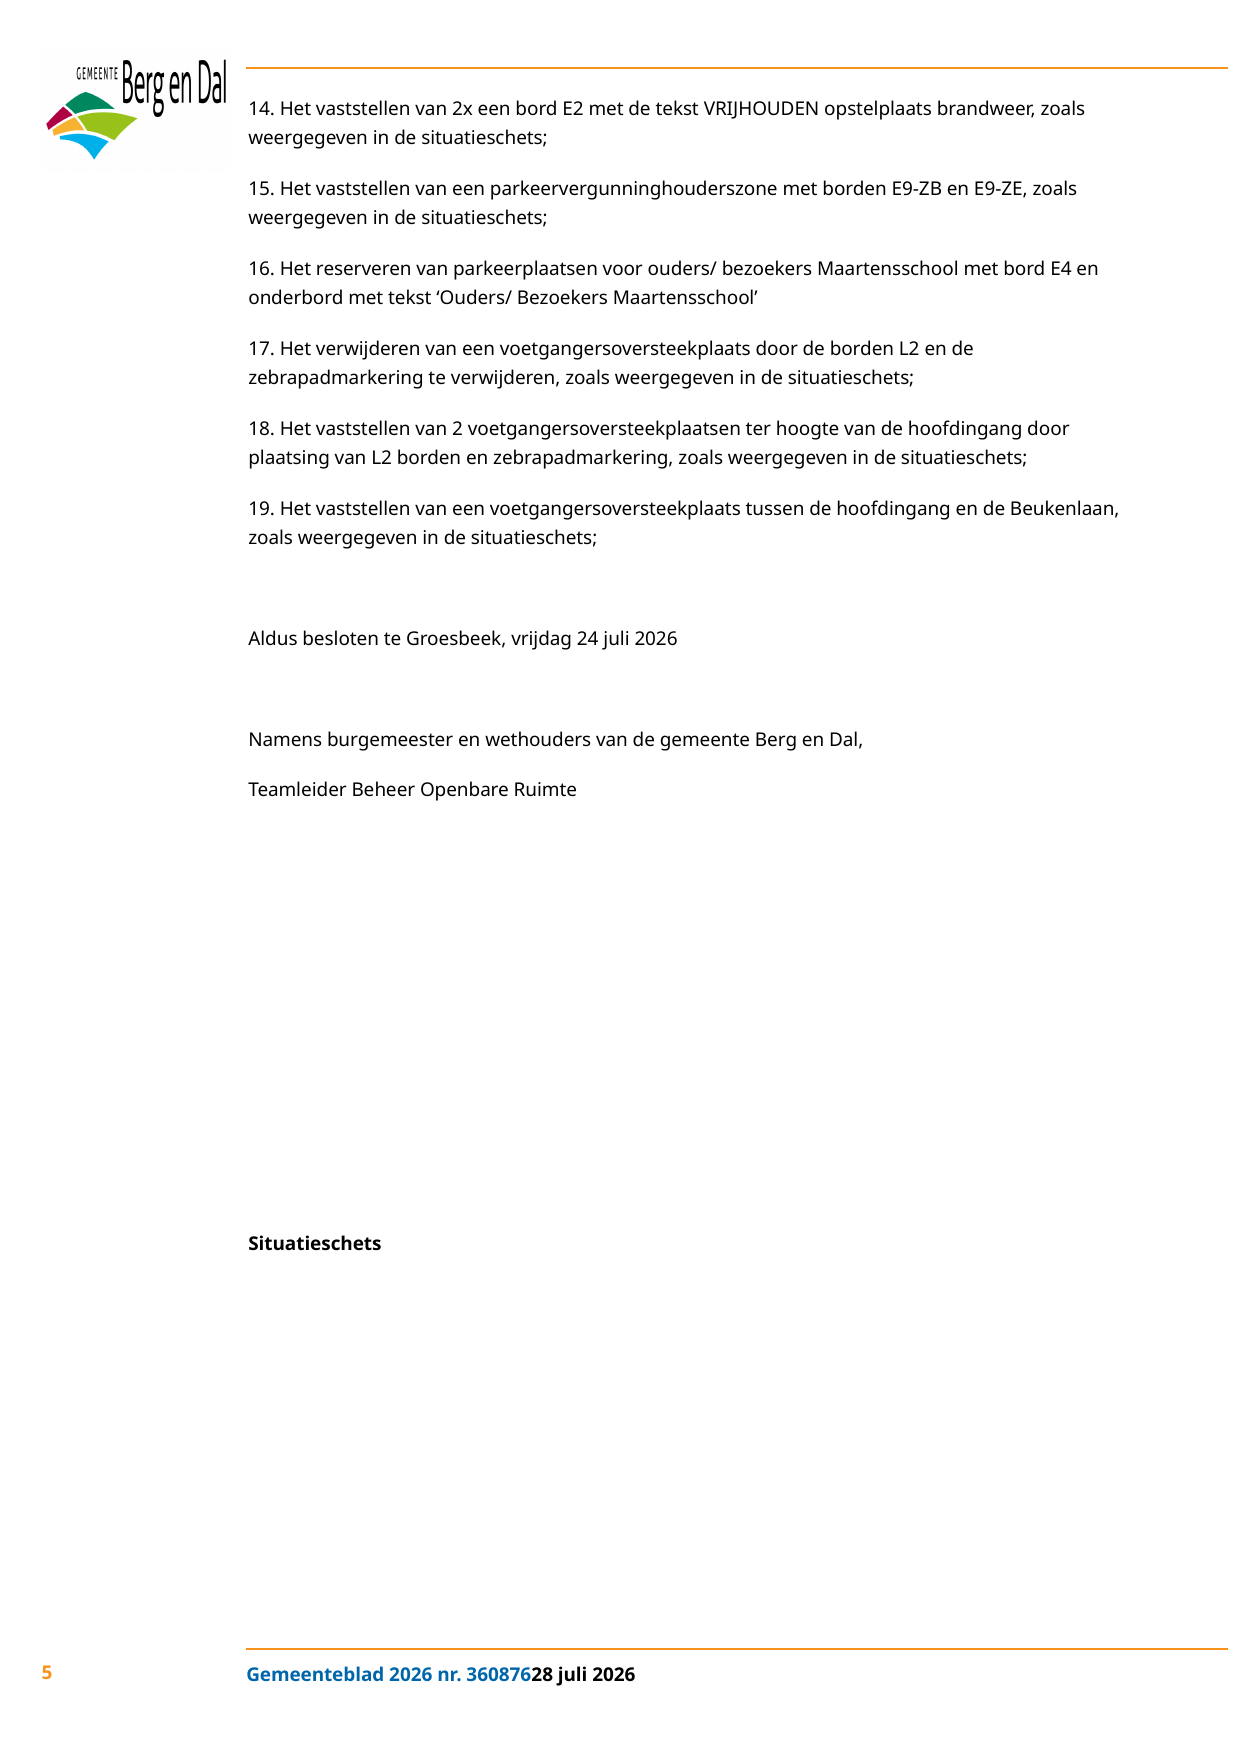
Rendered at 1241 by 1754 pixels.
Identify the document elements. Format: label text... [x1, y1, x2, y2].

text 19. Het vaststellen van een voetgangersoversteekplaats tussen de hoofdingang en de Beukenlaan, zoals weergegeven in de situatieschets; [248, 495, 1152, 550]
text 17. Het verwijderen van een voetgangersoversteekplaats door de borden L2 en de zebrapadmarkering te verwijderen, zoals weergegeven in de situatieschets; [248, 335, 1152, 390]
text Situatieschets [248, 1230, 1152, 1256]
text 14. Het vaststellen van 2x een bord E2 met de tekst VRIJHOUDEN opstelplaats brandweer, zoals weergegeven in de situatieschets; [248, 95, 1152, 150]
text Aldus besloten te Groesbeek, vrijdag 24 juli 2026 [248, 625, 1152, 651]
text Namens burgemeester en wethouders van de gemeente Berg en Dal, [248, 726, 1152, 752]
text 15. Het vaststellen van een parkeervergunninghouderszone met borden E9-ZB en E9-ZE, zoals weergegeven in de situatieschets; [248, 175, 1152, 230]
picture [41, 47, 231, 172]
text 18. Het vaststellen van 2 voetgangersoversteekplaatsen ter hoogte van de hoofdingang door plaatsing van L2 borden en zebrapadmarkering, zoals weergegeven in de situatieschets; [248, 415, 1152, 470]
text Teamleider Beheer Openbare Ruimte [248, 776, 1152, 802]
text 16. Het reserveren van parkeerplaatsen voor ouders/ bezoekers Maartensschool met bord E4 en onderbord met tekst ‘Ouders/ Bezoekers Maartensschool’ [248, 255, 1152, 310]
